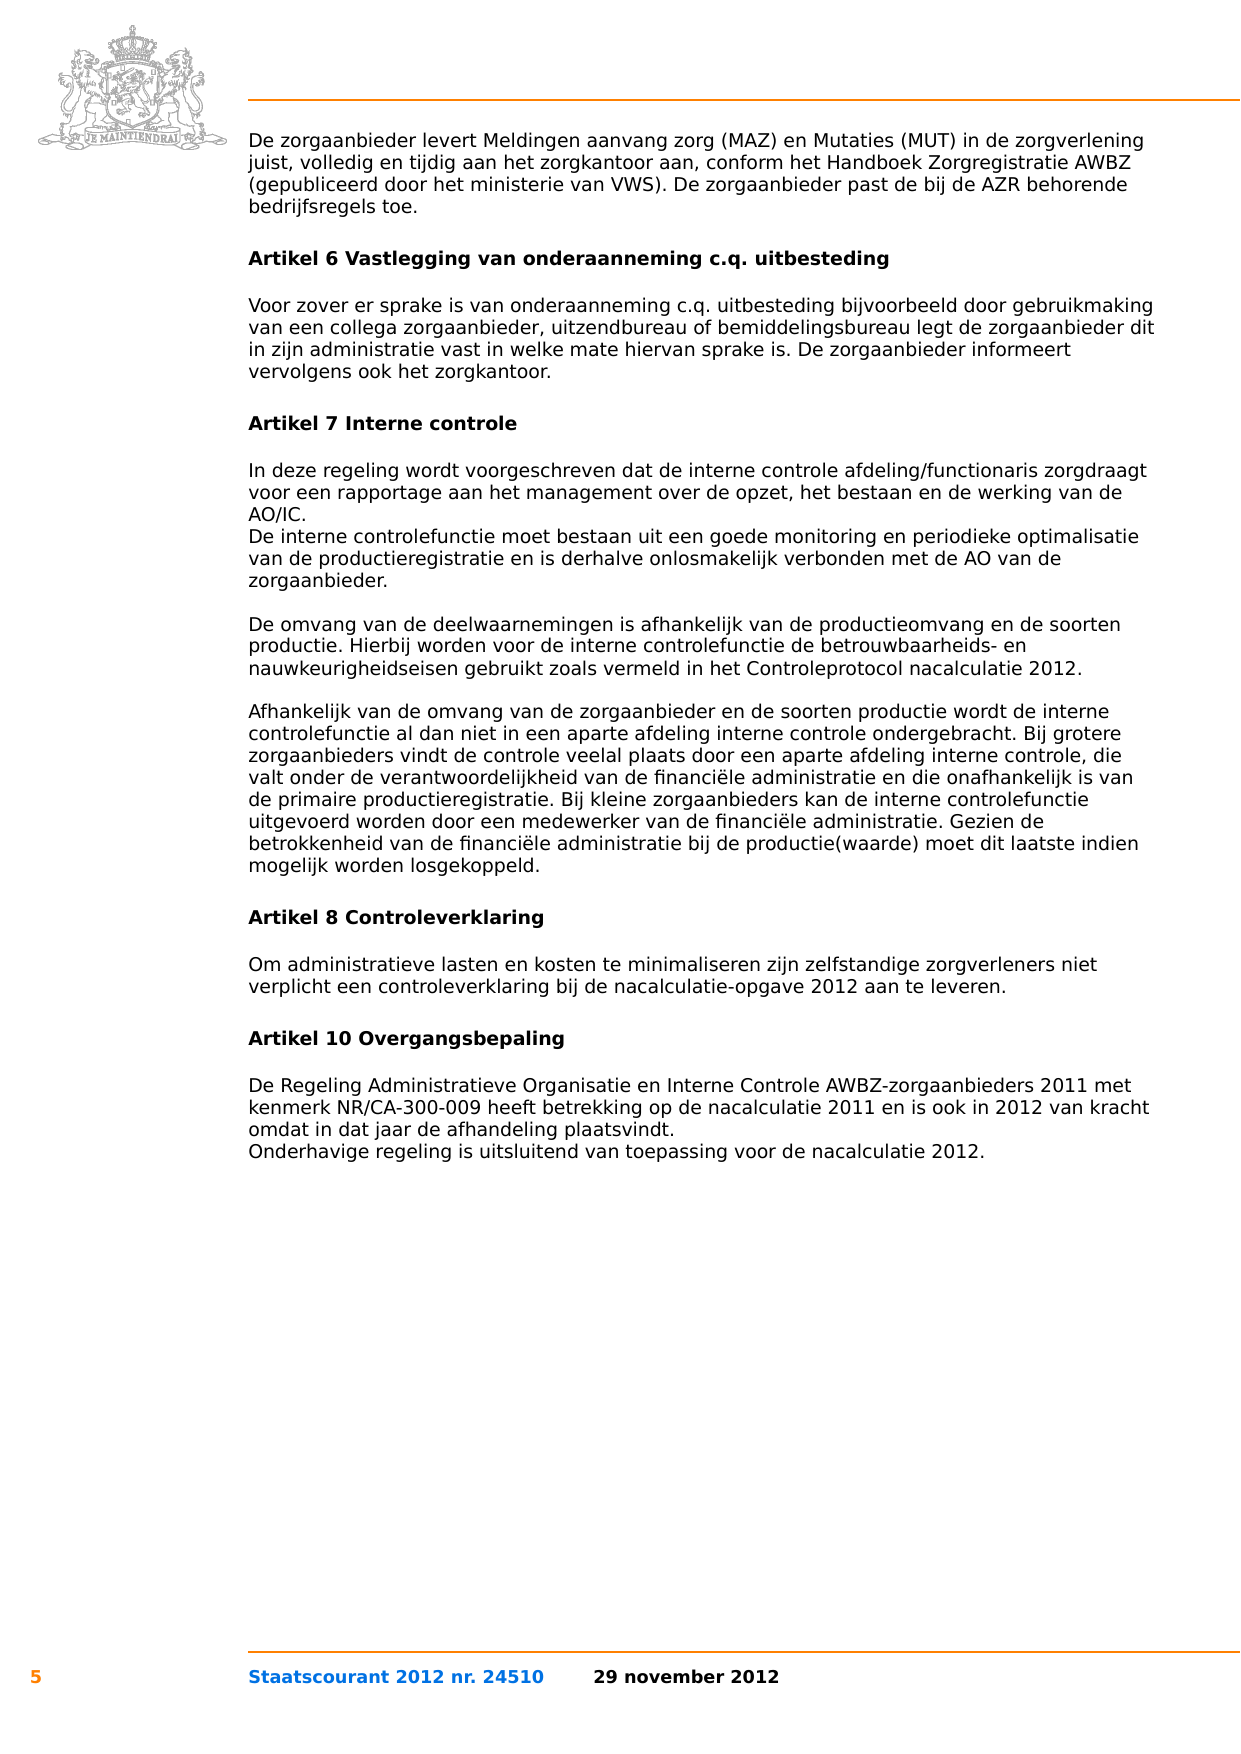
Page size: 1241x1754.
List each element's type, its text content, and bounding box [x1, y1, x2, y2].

text Onderhavige regeling is uitsluitend van toepassing voor de nacalculatie 2012. [248, 1141, 1163, 1163]
text Afhankelijk van de omvang van de zorgaanbieder en de soorten productie wordt de interne controlefunctie al dan niet in een aparte afdeling interne controle ondergebracht. Bij grotere zorgaanbieders vindt de controle veelal plaats door een aparte afdeling interne controle, die valt onder de verantwoordelijkheid van de financiële administratie en die onafhankelijk is van de primaire productieregistratie. Bij kleine zorgaanbieders kan de interne controlefunctie uitgevoerd worden door een medewerker van de financiële administratie. Gezien de betrokkenheid van de financiële administratie bij de productie(waarde) moet dit laatste indien mogelijk worden losgekoppeld. [248, 701, 1163, 877]
text In deze regeling wordt voorgeschreven dat de interne controle afdeling/functionaris zorgdraagt voor een rapportage aan het management over de opzet, het bestaan en de werking van de AO/IC. [248, 460, 1163, 526]
subtitle Artikel 7 Interne controle [248, 413, 1163, 435]
text De Regeling Administratieve Organisatie en Interne Controle AWBZ-zorgaanbieders 2011 met kenmerk NR/CA-300-009 heeft betrekking op de nacalculatie 2011 en is ook in 2012 van kracht omdat in dat jaar de afhandeling plaatsvindt. [248, 1075, 1163, 1141]
subtitle Artikel 8 Controleverklaring [248, 907, 1163, 929]
subtitle Artikel 10 Overgangsbepaling [248, 1028, 1163, 1050]
text Voor zover er sprake is van onderaanneming c.q. uitbesteding bijvoorbeeld door gebruikmaking van een collega zorgaanbieder, uitzendbureau of bemiddelingsbureau legt de zorgaanbieder dit in zijn administratie vast in welke mate hiervan sprake is. De zorgaanbieder informeert vervolgens ook het zorgkantoor. [248, 295, 1163, 383]
text Om administratieve lasten en kosten te minimaliseren zijn zelfstandige zorgverleners niet verplicht een controleverklaring bij de nacalculatie-opgave 2012 aan te leveren. [248, 954, 1163, 998]
text De zorgaanbieder levert Meldingen aanvang zorg (MAZ) en Mutaties (MUT) in de zorgverlening juist, volledig en tijdig aan het zorgkantoor aan, conform het Handboek Zorgregistratie AWBZ (gepubliceerd door het ministerie van VWS). De zorgaanbieder past de bij de AZR behorende bedrijfsregels toe. [248, 130, 1163, 218]
text De omvang van de deelwaarnemingen is afhankelijk van de productieomvang en de soorten productie. Hierbij worden voor de interne controlefunctie de betrouwbaarheids- en nauwkeurigheidseisen gebruikt zoals vermeld in het Controleprotocol nacalculatie 2012. [248, 613, 1163, 679]
subtitle Artikel 6 Vastlegging van onderaanneming c.q. uitbesteding [248, 248, 1163, 270]
picture [38, 25, 227, 150]
text De interne controlefunctie moet bestaan uit een goede monitoring en periodieke optimalisatie van de productieregistratie en is derhalve onlosmakelijk verbonden met de AO van de zorgaanbieder. [248, 526, 1163, 592]
